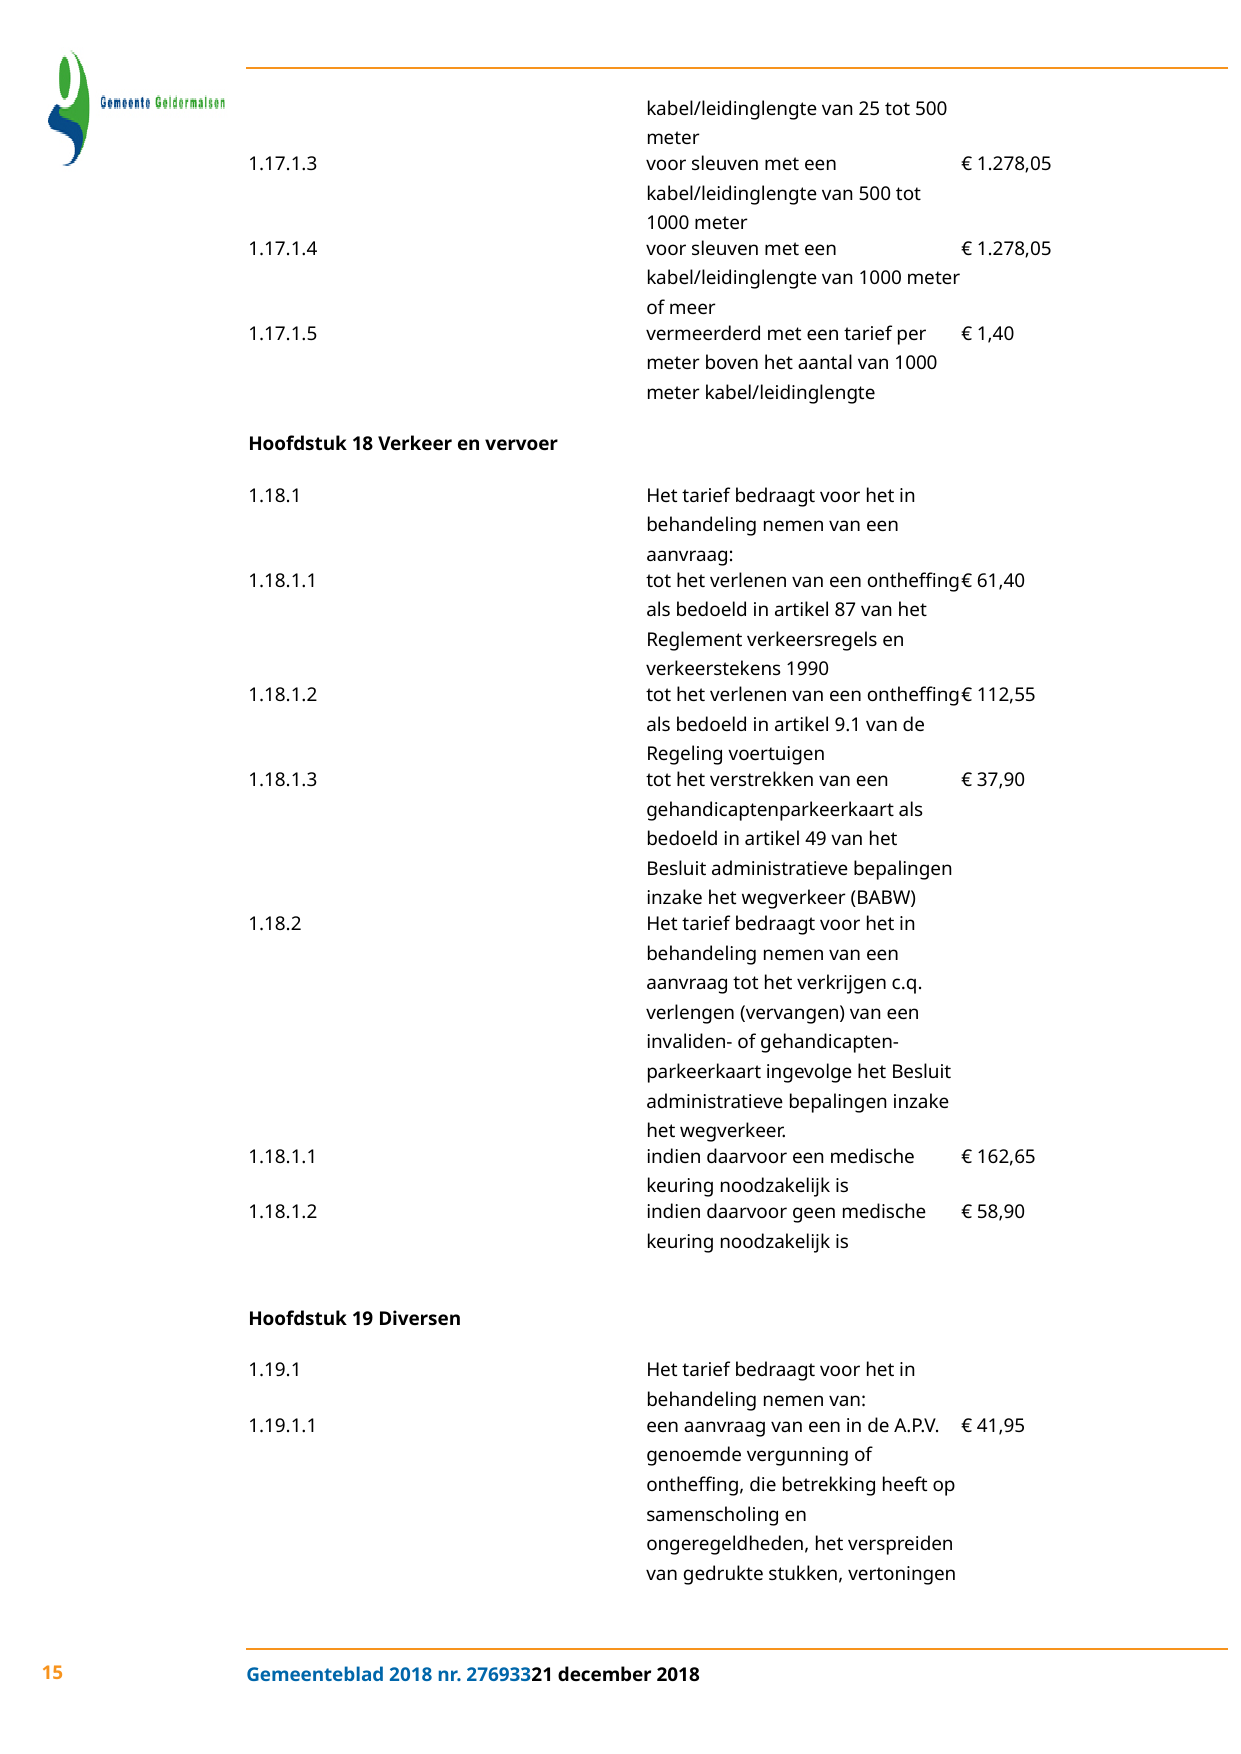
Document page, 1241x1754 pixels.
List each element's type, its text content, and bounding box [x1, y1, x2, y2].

table_cell [248, 95, 646, 150]
table_cell [646, 1254, 961, 1279]
table_cell € 1,40 [961, 320, 1152, 405]
table_cell 1.18.1.2 [248, 681, 646, 766]
table_cell [248, 1331, 646, 1357]
table_cell vermeerderd met een tarief per meter boven het aantal van 1000 meter kabel/leidinglengte [646, 320, 961, 405]
table_cell Het tarief bedraagt voor het in behandeling nemen van een aanvraag tot het verkrijgen c.q. verlengen (vervangen) van een invaliden- of gehandicapten-parkeerkaart ingevolge het Besluit administratieve bepalingen inzake het wegverkeer. [646, 910, 961, 1143]
table_cell [646, 456, 961, 482]
table_cell 1.17.1.3 [248, 150, 646, 235]
table_cell kabel/leidinglengte van 25 tot 500 meter [646, 95, 961, 150]
table_cell [961, 405, 1152, 431]
table_cell [961, 1357, 1152, 1412]
table_cell € 37,90 [961, 766, 1152, 910]
table_cell € 1.278,05 [961, 150, 1152, 235]
table_cell indien daarvoor een medische keuring noodzakelijk is [646, 1143, 961, 1198]
table_cell € 112,55 [961, 681, 1152, 766]
table_cell [961, 1331, 1152, 1357]
table_cell tot het verlenen van een ontheffing als bedoeld in artikel 87 van het Reglement verkeersregels en verkeerstekens 1990 [646, 567, 961, 681]
table_cell voor sleuven met een kabel/leidinglengte van 1000 meter of meer [646, 235, 961, 320]
table_cell Hoofdstuk 19 Diversen [248, 1305, 1152, 1331]
table_cell [248, 1254, 646, 1279]
table_cell [646, 405, 961, 431]
table_cell voor sleuven met een kabel/leidinglengte van 500 tot 1000 meter [646, 150, 961, 235]
table_cell tot het verstrekken van een gehandicaptenparkeerkaart als bedoeld in artikel 49 van het Besluit administratieve bepalingen inzake het wegverkeer (BABW) [646, 766, 961, 910]
table_cell 1.18.1 [248, 482, 646, 567]
table_cell 1.18.1.3 [248, 766, 646, 910]
table_cell [646, 1331, 961, 1357]
table_cell [961, 95, 1152, 150]
table_cell € 162,65 [961, 1143, 1152, 1198]
table_cell € 58,90 [961, 1199, 1152, 1254]
table_cell Hoofdstuk 18 Verkeer en vervoer [248, 431, 1152, 456]
table_cell [961, 1280, 1152, 1305]
table_cell [961, 482, 1152, 567]
table_cell tot het verlenen van een ontheffing als bedoeld in artikel 9.1 van de Regeling voertuigen [646, 681, 961, 766]
table_cell [646, 1280, 961, 1305]
table_cell [961, 910, 1152, 1143]
table_cell [961, 1254, 1152, 1279]
table_cell 1.17.1.4 [248, 235, 646, 320]
table_cell [248, 456, 646, 482]
table_cell indien daarvoor geen medische keuring noodzakelijk is [646, 1199, 961, 1254]
table_cell 1.18.1.1 [248, 1143, 646, 1198]
table_cell [961, 456, 1152, 482]
table_cell Het tarief bedraagt voor het in behandeling nemen van: [646, 1357, 961, 1412]
table_cell 1.19.1 [248, 1357, 646, 1412]
table_cell een aanvraag van een in de A.P.V. genoemde vergunning of ontheffing, die betrekking heeft op samenscholing en ongeregeldheden, het verspreiden van gedrukte stukken, vertoningen [646, 1412, 961, 1586]
table_cell € 61,40 [961, 567, 1152, 681]
table_cell € 41,95 [961, 1412, 1152, 1586]
picture [41, 47, 231, 172]
table_cell 1.17.1.5 [248, 320, 646, 405]
table_cell 1.18.1.2 [248, 1199, 646, 1254]
table_cell 1.18.1.1 [248, 567, 646, 681]
table_cell € 1.278,05 [961, 235, 1152, 320]
table_cell 1.18.2 [248, 910, 646, 1143]
table_cell 1.19.1.1 [248, 1412, 646, 1586]
table_cell Het tarief bedraagt voor het in behandeling nemen van een aanvraag: [646, 482, 961, 567]
table_cell [248, 1280, 646, 1305]
table_cell [248, 405, 646, 431]
